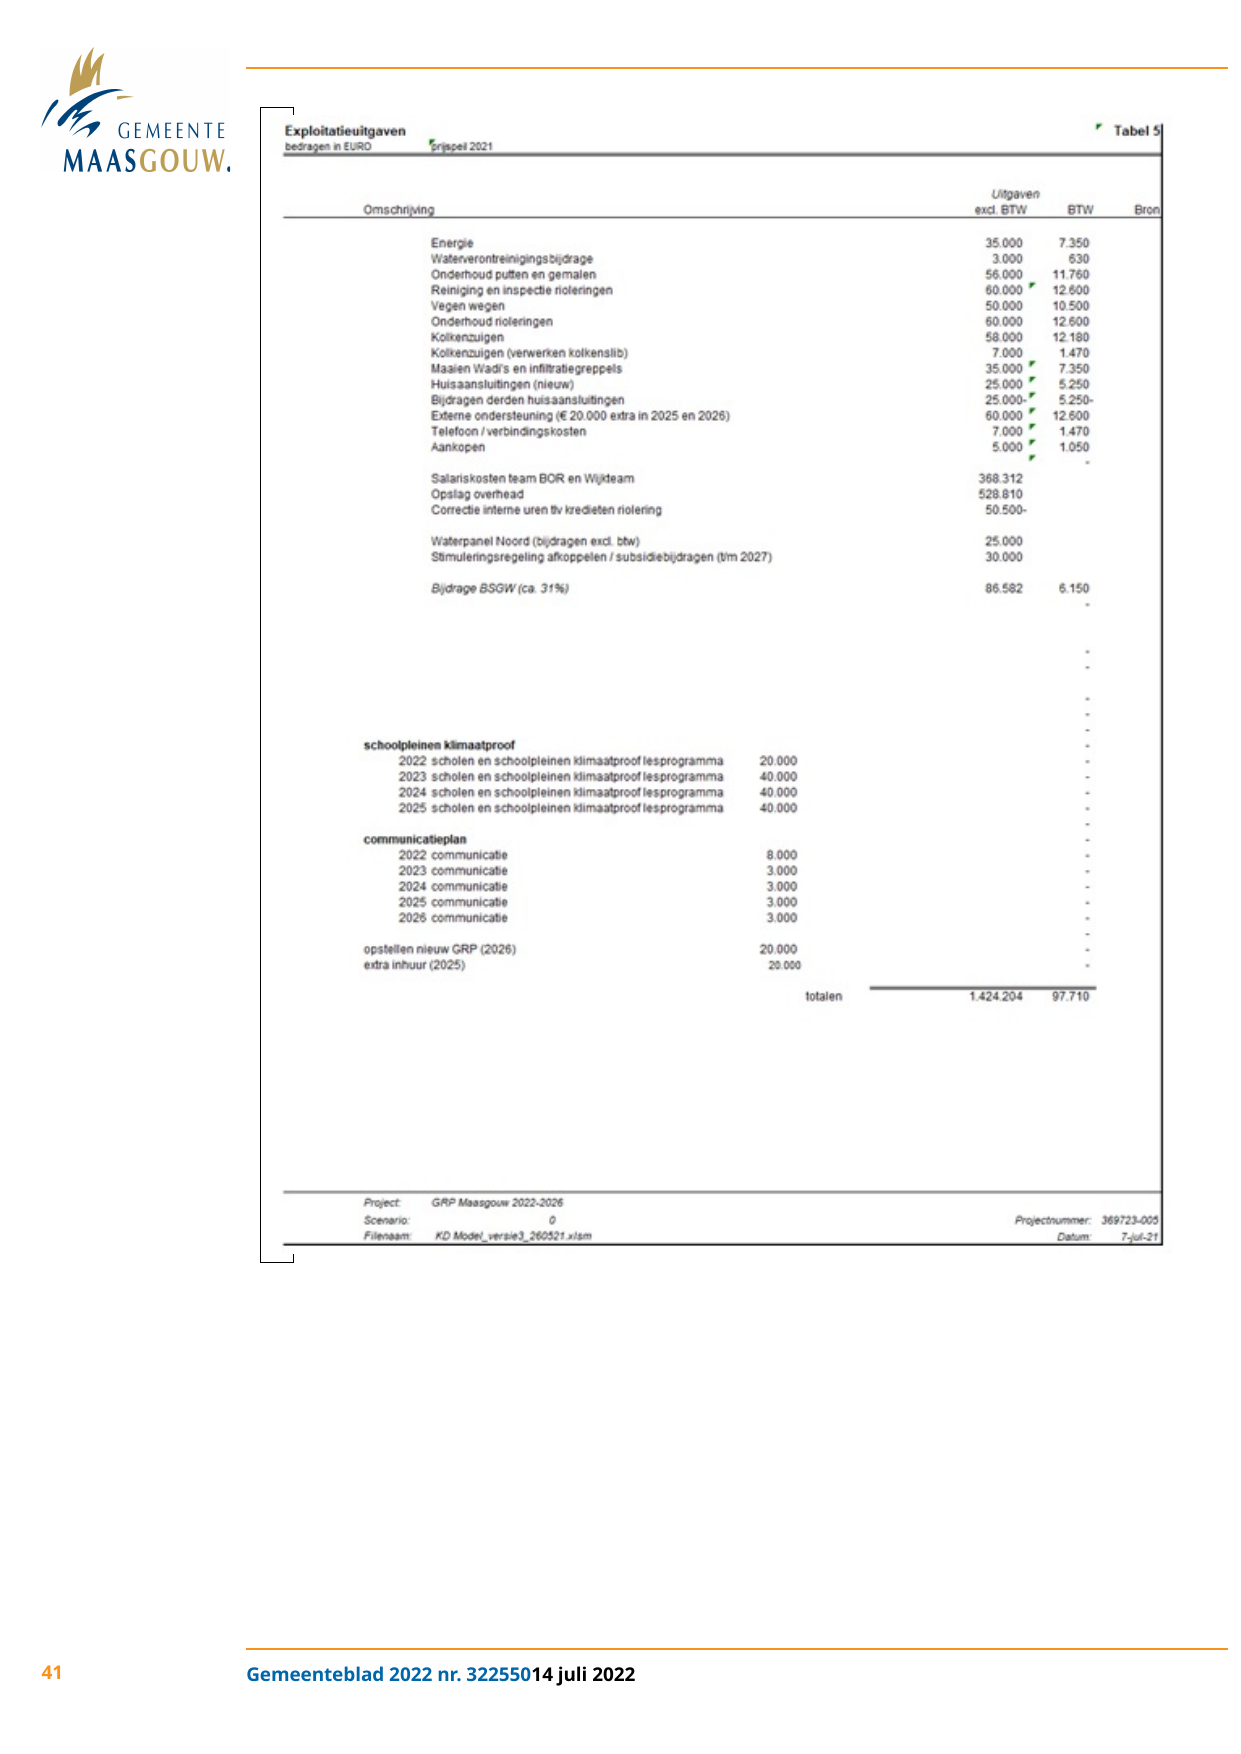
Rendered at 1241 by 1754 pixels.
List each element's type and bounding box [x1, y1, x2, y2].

picture [268, 115, 1173, 1254]
picture [41, 47, 231, 172]
